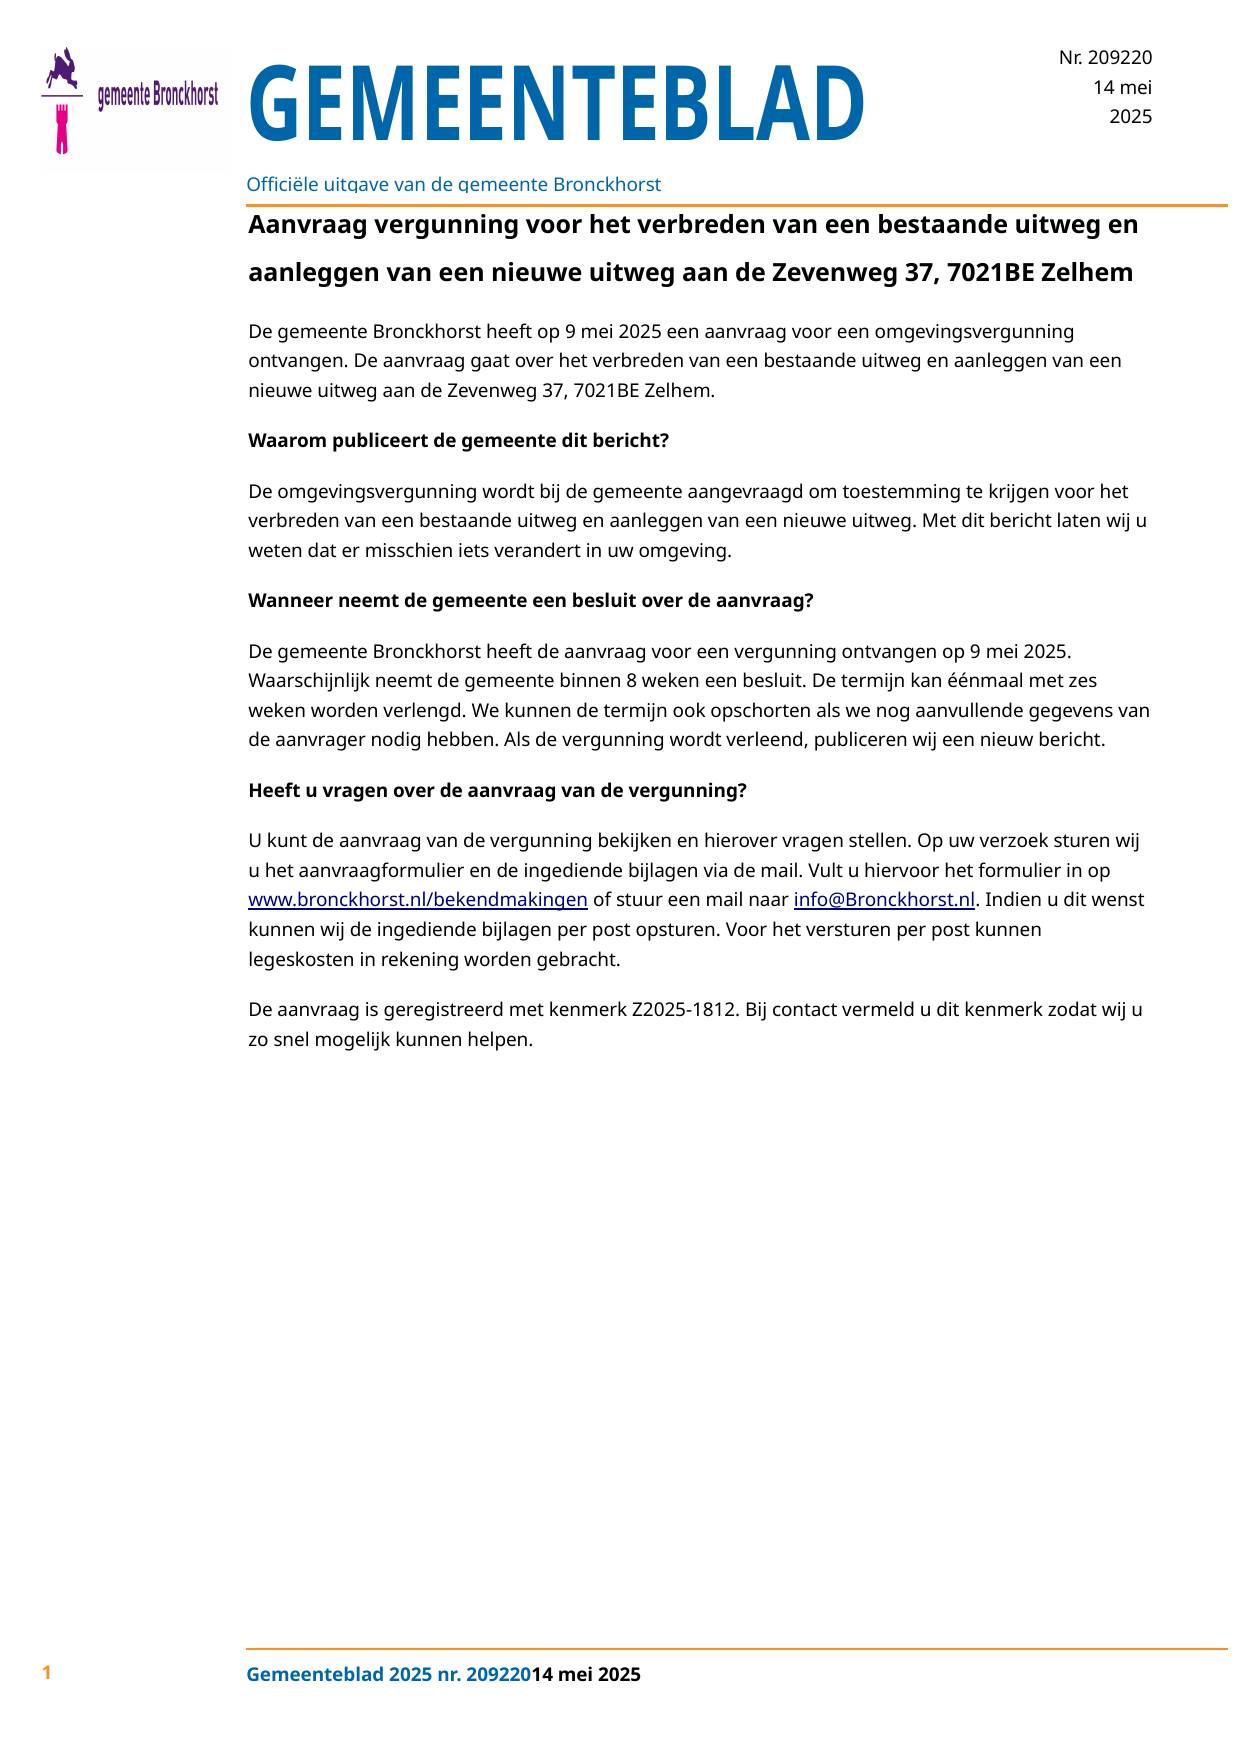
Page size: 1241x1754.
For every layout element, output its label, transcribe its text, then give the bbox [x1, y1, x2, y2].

text De gemeente Bronckhorst heeft op 9 mei 2025 een aanvraag voor een omgevingsvergunning ontvangen. De aanvraag gaat over het verbreden van een bestaande uitweg en aanleggen van een nieuwe uitweg aan de Zevenweg 37, 7021BE Zelhem. [248, 318, 1152, 403]
text Heeft u vragen over de aanvraag van de vergunning? [248, 777, 1152, 803]
text Waarom publiceert de gemeente dit bericht? [248, 427, 1152, 453]
text U kunt de aanvraag van de vergunning bekijken en hierover vragen stellen. Op uw verzoek sturen wij u het aanvraagformulier en de ingediende bijlagen via de mail. Vult u hiervoor het formulier in op www.bronckhorst.nl/bekendmakingen of stuur een mail naar info@Bronckhorst.nl. Indien u dit wenst kunnen wij de ingediende bijlagen per post opsturen. Voor het versturen per post kunnen legeskosten in rekening worden gebracht. [248, 827, 1152, 972]
text De aanvraag is geregistreerd met kenmerk Z2025-1812. Bij contact vermeld u dit kenmerk zodat wij u zo snel mogelijk kunnen helpen. [248, 996, 1152, 1052]
text Aanvraag vergunning voor het verbreden van een bestaande uitweg en aanleggen van een nieuwe uitweg aan de Zevenweg 37, 7021BE Zelhem [248, 207, 1152, 288]
text Wanneer neemt de gemeente een besluit over de aanvraag? [248, 587, 1152, 613]
text De gemeente Bronckhorst heeft de aanvraag voor een vergunning ontvangen op 9 mei 2025. Waarschijnlijk neemt de gemeente binnen 8 weken een besluit. De termijn kan éénmaal met zes weken worden verlengd. We kunnen de termijn ook opschorten als we nog aanvullende gegevens van de aanvrager nodig hebben. Als de vergunning wordt verleend, publiceren wij een nieuw bericht. [248, 638, 1152, 752]
picture [41, 47, 231, 172]
text De omgevingsvergunning wordt bij de gemeente aangevraagd om toestemming te krijgen voor het verbreden van een bestaande uitweg en aanleggen van een nieuwe uitweg. Met dit bericht laten wij u weten dat er misschien iets verandert in uw omgeving. [248, 478, 1152, 563]
